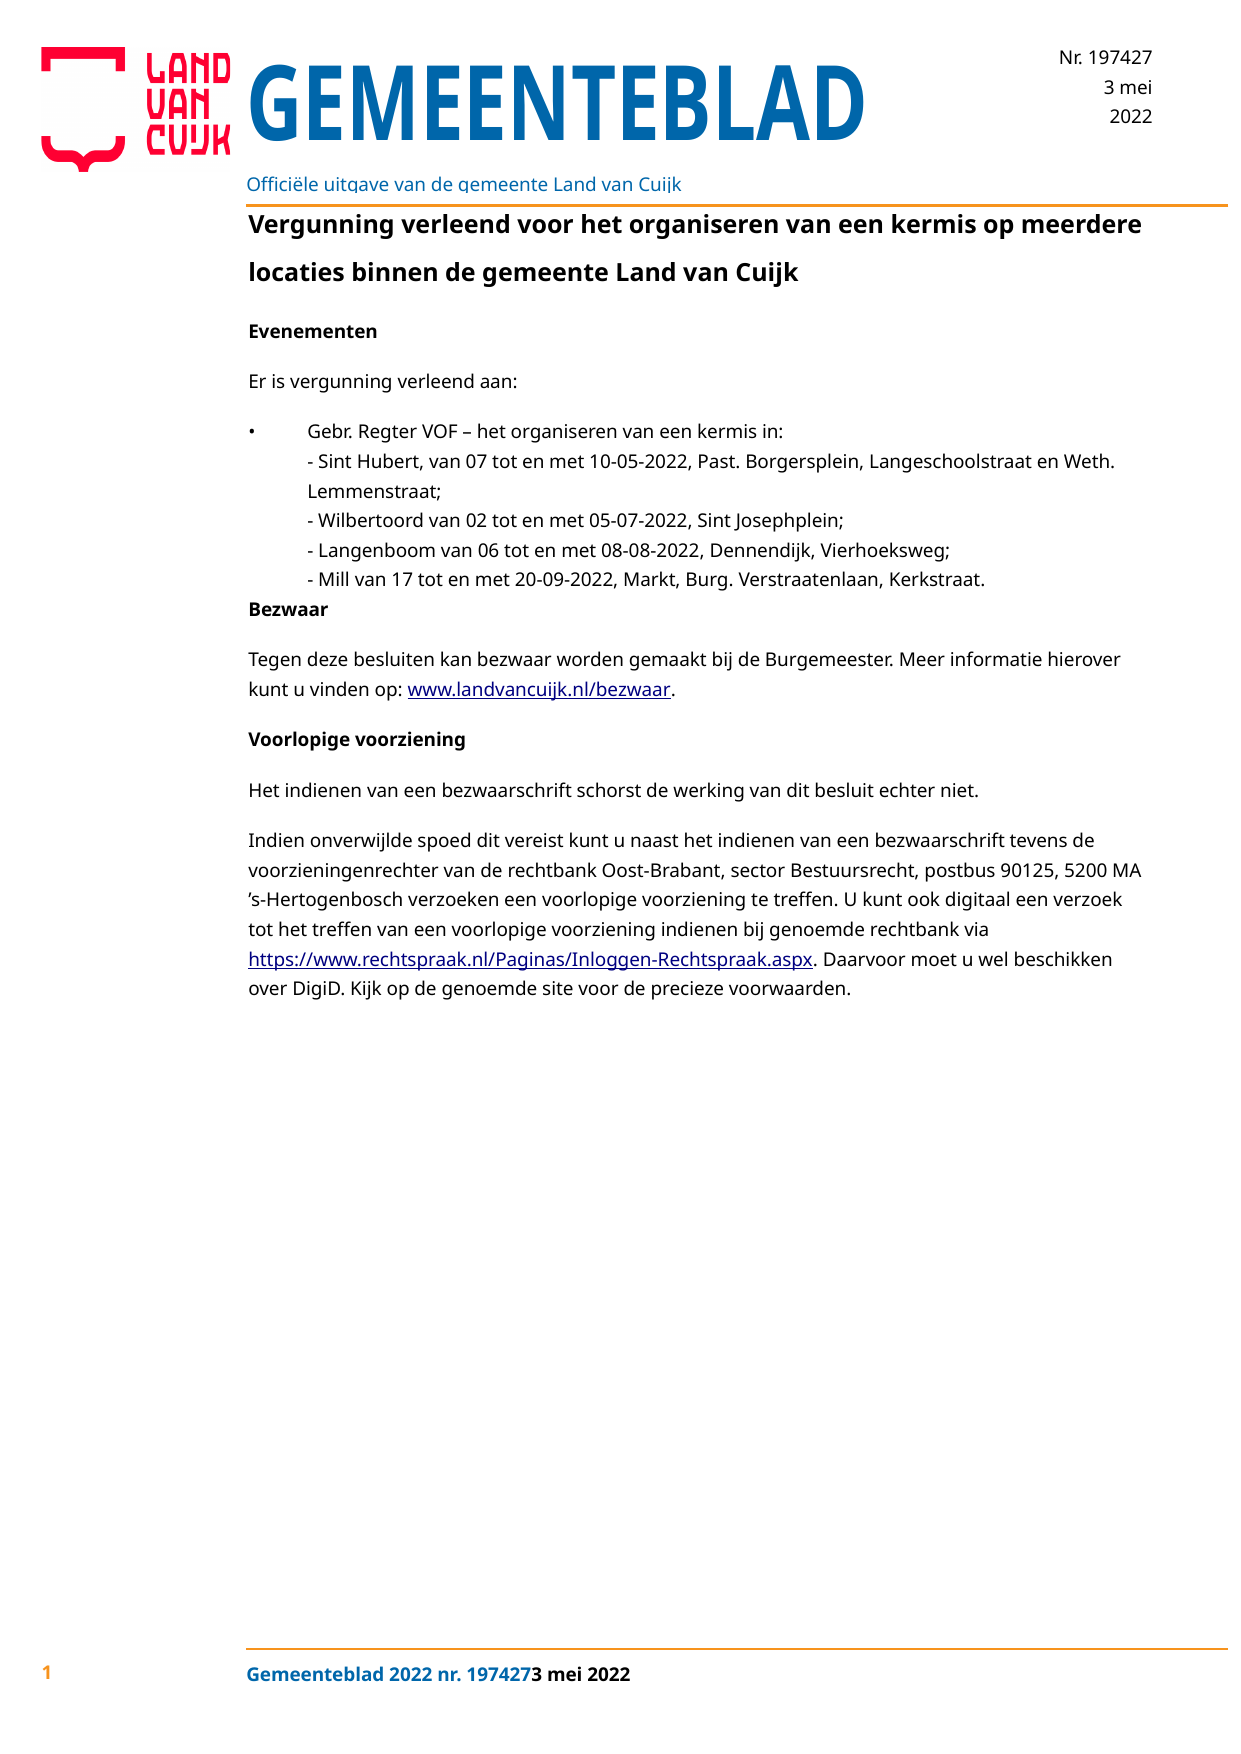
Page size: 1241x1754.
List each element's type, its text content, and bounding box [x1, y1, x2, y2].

text Indien onverwijlde spoed dit vereist kunt u naast het indienen van een bezwaarschrift tevens de voorzieningenrechter van de rechtbank Oost-Brabant, sector Bestuursrecht, postbus 90125, 5200 MA ’s-Hertogenbosch verzoeken een voorlopige voorziening te treffen. U kunt ook digitaal een verzoek tot het treffen van een voorlopige voorziening indienen bij genoemde rechtbank via https://www.rechtspraak.nl/Paginas/Inloggen-Rechtspraak.aspx. Daarvoor moet u wel beschikken over DigiD. Kijk op de genoemde site voor de precieze voorwaarden. [248, 827, 1152, 1001]
list Gebr. Regter VOF – het organiseren van een kermis in: [248, 419, 1152, 444]
list - Wilbertoord van 02 tot en met 05-07-2022, Sint Josephplein; [248, 507, 1152, 533]
text Evenementen [248, 318, 1152, 344]
list - Mill van 17 tot en met 20-09-2022, Markt, Burg. Verstraatenlaan, Kerkstraat. [248, 567, 1152, 592]
list - Sint Hubert, van 07 tot en met 10-05-2022, Past. Borgersplein, Langeschoolstraat en Weth. Lemmenstraat; [248, 448, 1152, 504]
text Er is vergunning verleend aan: [248, 368, 1152, 394]
list - Langenboom van 06 tot en met 08-08-2022, Dennendijk, Vierhoeksweg; [248, 537, 1152, 563]
text Het indienen van een bezwaarschrift schorst de werking van dit besluit echter niet. [248, 777, 1152, 803]
text Vergunning verleend voor het organiseren van een kermis op meerdere locaties binnen de gemeente Land van Cuijk [248, 207, 1152, 288]
text Voorlopige voorziening [248, 727, 1152, 752]
text Tegen deze besluiten kan bezwaar worden gemaakt bij de Burgemeester. Meer informatie hierover kunt u vinden op: www.landvancuijk.nl/bezwaar. [248, 647, 1152, 702]
text Bezwaar [248, 596, 1152, 622]
picture [41, 47, 231, 172]
